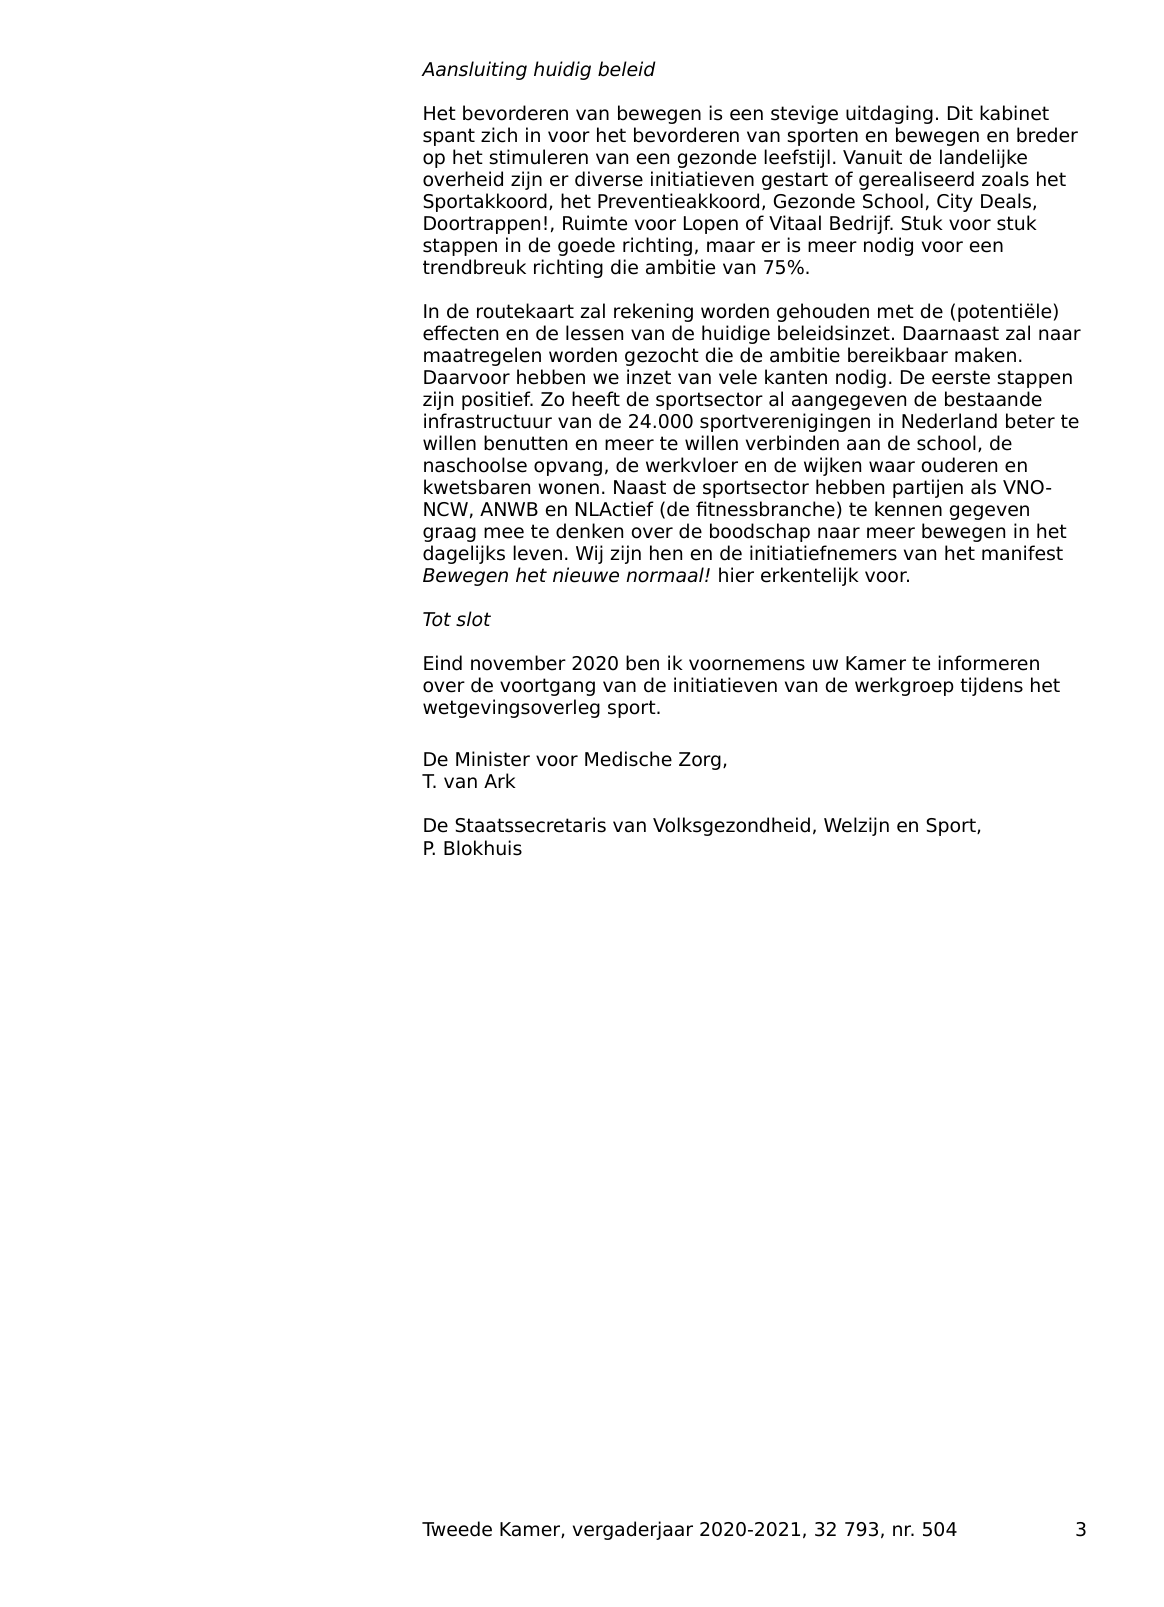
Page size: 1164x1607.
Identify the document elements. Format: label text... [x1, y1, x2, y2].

text In de routekaart zal rekening worden gehouden met de (potentiële) effecten en de lessen van de huidige beleidsinzet. Daarnaast zal naar maatregelen worden gezocht die de ambitie bereikbaar maken. Daarvoor hebben we inzet van vele kanten nodig. De eerste stappen zijn positief. Zo heeft de sportsector al aangegeven de bestaande infrastructuur van de 24.000 sportverenigingen in Nederland beter te willen benutten en meer te willen verbinden aan de school, de naschoolse opvang, de werkvloer en de wijken waar ouderen en kwetsbaren wonen. Naast de sportsector hebben partijen als VNO-NCW, ANWB en NLActief (de fitnessbranche) te kennen gegeven graag mee te denken over de boodschap naar meer bewegen in het dagelijks leven. Wij zijn hen en de initiatiefnemers van het manifest Bewegen het nieuwe normaal! hier erkentelijk voor. [422, 301, 1087, 587]
text Eind november 2020 ben ik voornemens uw Kamer te informeren over de voortgang van de initiatieven van de werkgroep tijdens het wetgevingsoverleg sport. [422, 653, 1087, 719]
text Het bevorderen van bewegen is een stevige uitdaging. Dit kabinet spant zich in voor het bevorderen van sporten en bewegen en breder op het stimuleren van een gezonde leefstijl. Vanuit de landelijke overheid zijn er diverse initiatieven gestart of gerealiseerd zoals het Sportakkoord, het Preventieakkoord, Gezonde School, City Deals, Doortrappen!, Ruimte voor Lopen of Vitaal Bedrijf. Stuk voor stuk stappen in de goede richting, maar er is meer nodig voor een trendbreuk richting die ambitie van 75%. [422, 103, 1087, 279]
text De Minister voor Medische Zorg, T. van Ark [422, 749, 1087, 793]
text De Staatssecretaris van Volksgezondheid, Welzijn en Sport, P. Blokhuis [422, 815, 1087, 859]
subtitle Aansluiting huidig beleid [422, 59, 1087, 81]
subtitle Tot slot [422, 609, 1087, 631]
